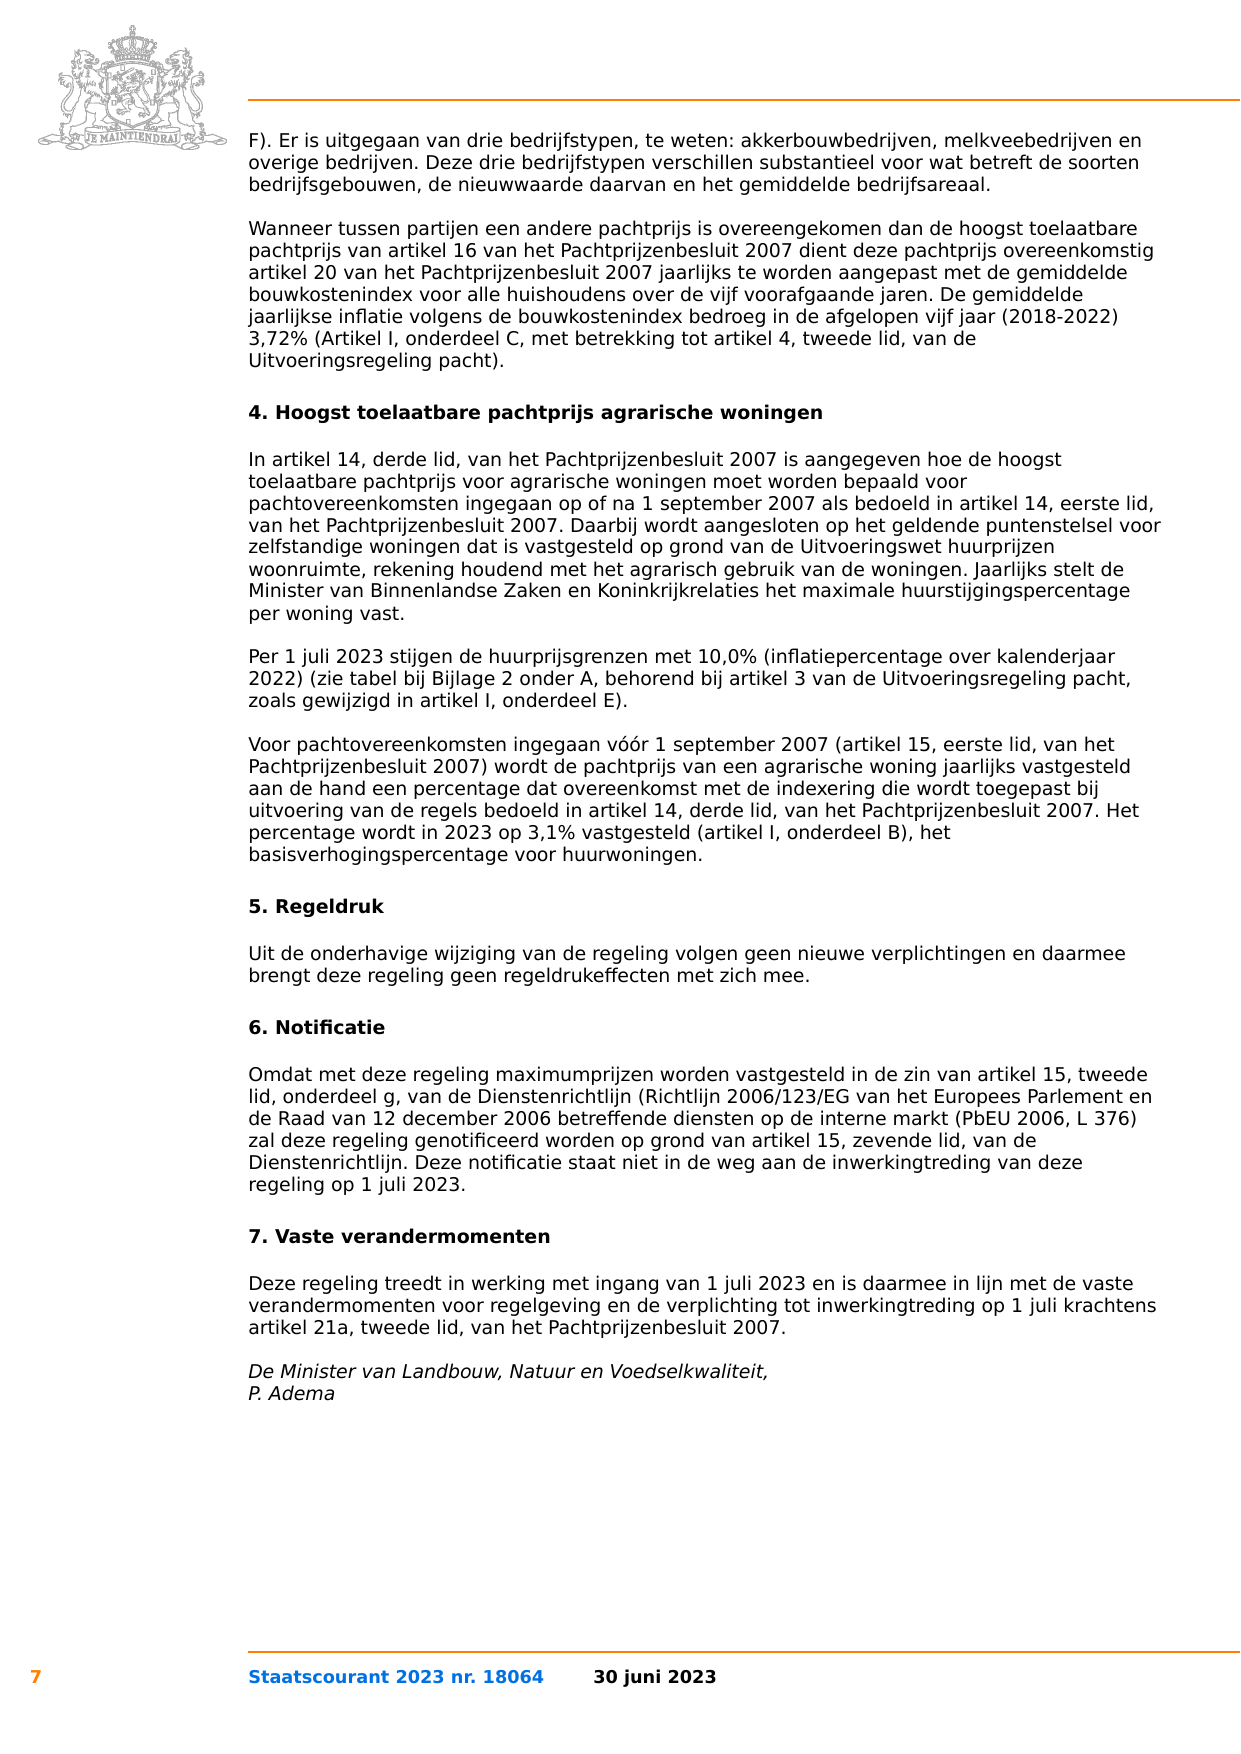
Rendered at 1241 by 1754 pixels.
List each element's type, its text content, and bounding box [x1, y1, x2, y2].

text De Minister van Landbouw, Natuur en Voedselkwaliteit, P. Adema [248, 1361, 1163, 1404]
picture [38, 25, 227, 150]
text Deze regeling treedt in werking met ingang van 1 juli 2023 en is daarmee in lijn met de vaste verandermomenten voor regelgeving en de verplichting tot inwerkingtreding op 1 juli krachtens artikel 21a, tweede lid, van het Pachtprijzenbesluit 2007. [248, 1273, 1163, 1339]
subtitle 6. Notificatie [248, 1017, 1163, 1039]
text F). Er is uitgegaan van drie bedrijfstypen, te weten: akkerbouwbedrijven, melkveebedrijven en overige bedrijven. Deze drie bedrijfstypen verschillen substantieel voor wat betreft de soorten bedrijfsgebouwen, de nieuwwaarde daarvan en het gemiddelde bedrijfsareaal. [248, 130, 1163, 196]
subtitle 4. Hoogst toelaatbare pachtprijs agrarische woningen [248, 402, 1163, 423]
text Voor pachtovereenkomsten ingegaan vóór 1 september 2007 (artikel 15, eerste lid, van het Pachtprijzenbesluit 2007) wordt de pachtprijs van een agrarische woning jaarlijks vastgesteld aan de hand een percentage dat overeenkomst met de indexering die wordt toegepast bij uitvoering van de regels bedoeld in artikel 14, derde lid, van het Pachtprijzenbesluit 2007. Het percentage wordt in 2023 op 3,1% vastgesteld (artikel I, onderdeel B), het basisverhogingspercentage voor huurwoningen. [248, 734, 1163, 866]
text Wanneer tussen partijen een andere pachtprijs is overeengekomen dan de hoogst toelaatbare pachtprijs van artikel 16 van het Pachtprijzenbesluit 2007 dient deze pachtprijs overeenkomstig artikel 20 van het Pachtprijzenbesluit 2007 jaarlijks te worden aangepast met de gemiddelde bouwkostenindex voor alle huishoudens over de vijf voorafgaande jaren. De gemiddelde jaarlijkse inflatie volgens de bouwkostenindex bedroeg in de afgelopen vijf jaar (2018-2022) 3,72% (Artikel I, onderdeel C, met betrekking tot artikel 4, tweede lid, van de Uitvoeringsregeling pacht). [248, 218, 1163, 372]
text In artikel 14, derde lid, van het Pachtprijzenbesluit 2007 is aangegeven hoe de hoogst toelaatbare pachtprijs voor agrarische woningen moet worden bepaald voor pachtovereenkomsten ingegaan op of na 1 september 2007 als bedoeld in artikel 14, eerste lid, van het Pachtprijzenbesluit 2007. Daarbij wordt aangesloten op het geldende puntenstelsel voor zelfstandige woningen dat is vastgesteld op grond van de Uitvoeringswet huurprijzen woonruimte, rekening houdend met het agrarisch gebruik van de woningen. Jaarlijks stelt de Minister van Binnenlandse Zaken en Koninkrijkrelaties het maximale huurstijgingspercentage per woning vast. [248, 448, 1163, 624]
text Omdat met deze regeling maximumprijzen worden vastgesteld in de zin van artikel 15, tweede lid, onderdeel g, van de Dienstenrichtlijn (Richtlijn 2006/123/EG van het Europees Parlement en de Raad van 12 december 2006 betreffende diensten op de interne markt (PbEU 2006, L 376) zal deze regeling genotificeerd worden op grond van artikel 15, zevende lid, van de Dienstenrichtlijn. Deze notificatie staat niet in de weg aan de inwerkingtreding van deze regeling op 1 juli 2023. [248, 1064, 1163, 1196]
subtitle 5. Regeldruk [248, 896, 1163, 918]
text Per 1 juli 2023 stijgen de huurprijsgrenzen met 10,0% (inflatiepercentage over kalenderjaar 2022) (zie tabel bij Bijlage 2 onder A, behorend bij artikel 3 van de Uitvoeringsregeling pacht, zoals gewijzigd in artikel I, onderdeel E). [248, 646, 1163, 712]
text Uit de onderhavige wijziging van de regeling volgen geen nieuwe verplichtingen en daarmee brengt deze regeling geen regeldrukeffecten met zich mee. [248, 943, 1163, 987]
subtitle 7. Vaste verandermomenten [248, 1226, 1163, 1248]
